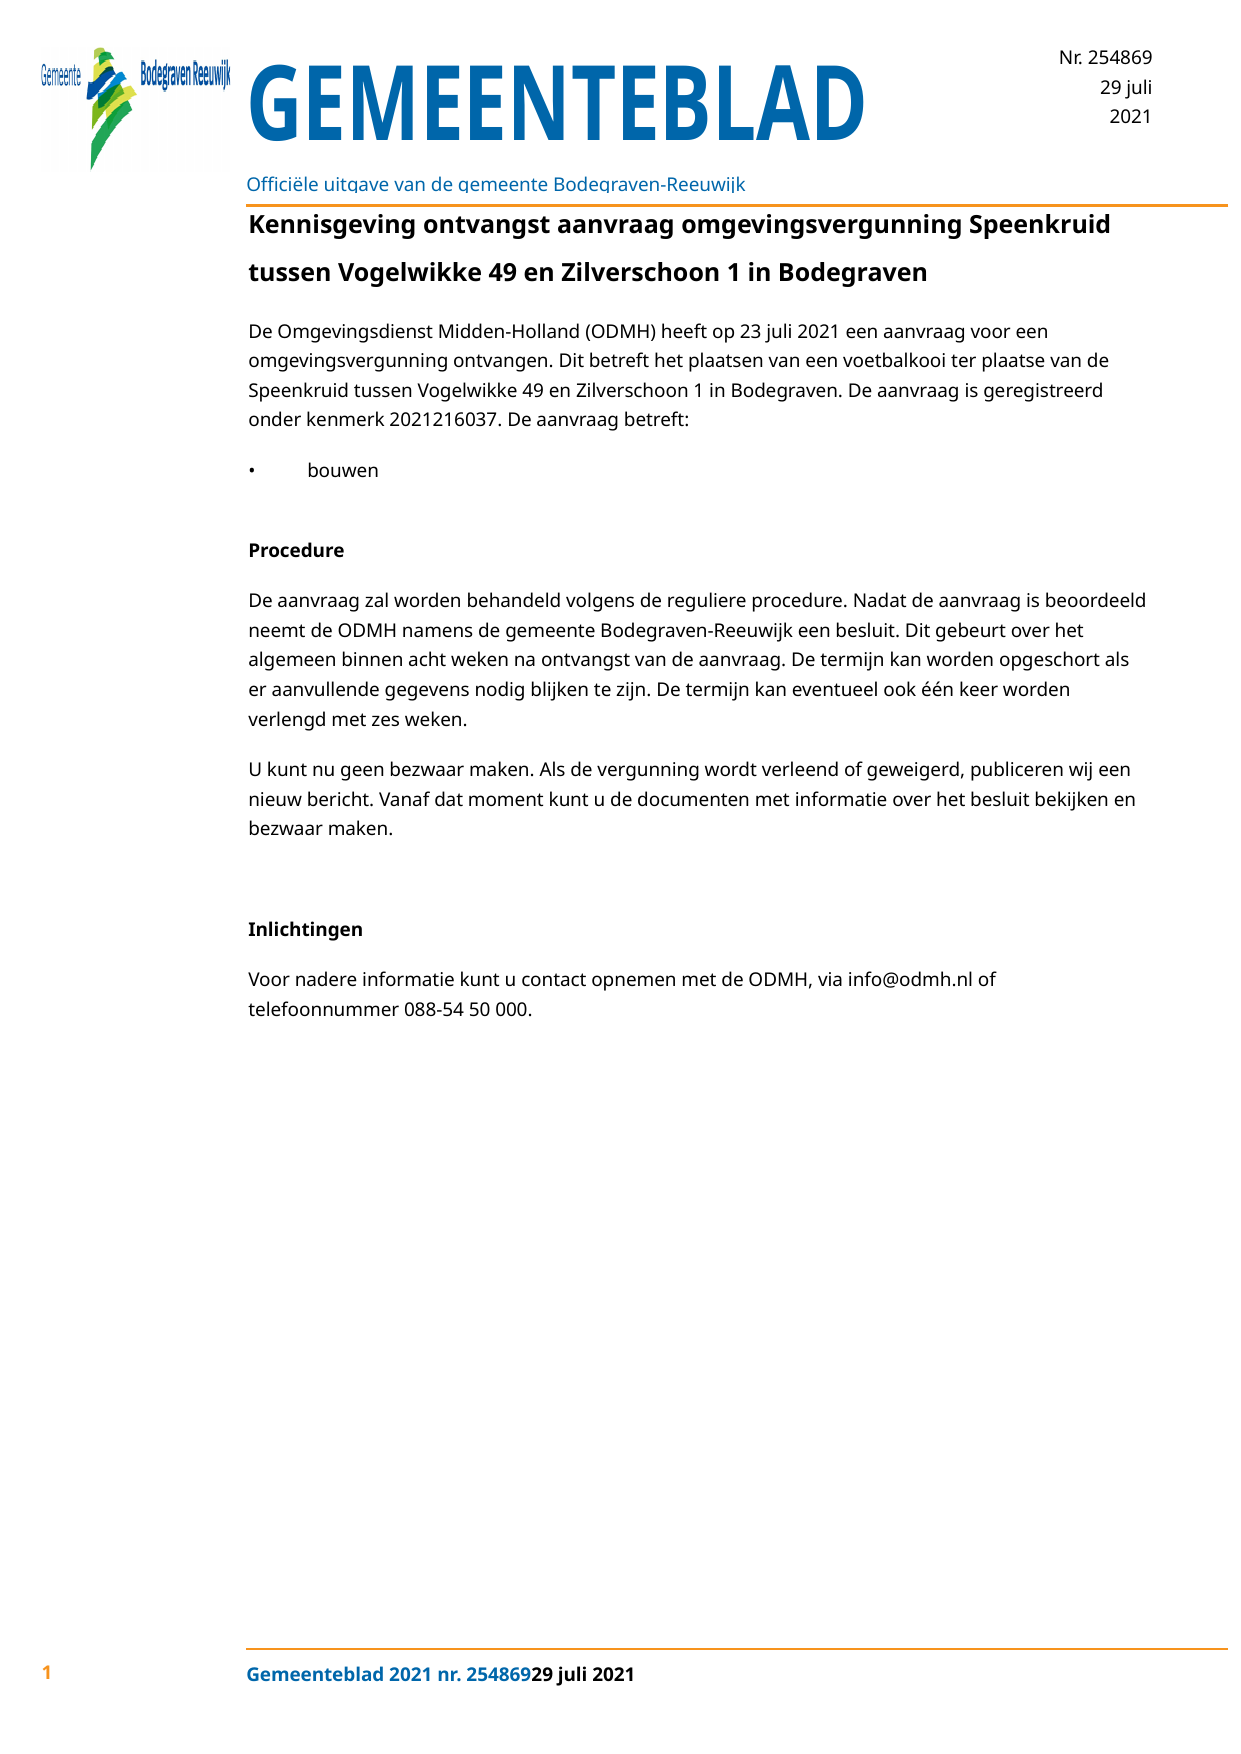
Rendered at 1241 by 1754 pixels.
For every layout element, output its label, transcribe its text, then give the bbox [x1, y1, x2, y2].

picture [41, 47, 231, 172]
text U kunt nu geen bezwaar maken. Als de vergunning wordt verleend of geweigerd, publiceren wij een nieuw bericht. Vanaf dat moment kunt u de documenten met informatie over het besluit bekijken en bezwaar maken. [248, 756, 1152, 841]
text Inlichtingen [248, 916, 1152, 942]
list bouwen [248, 457, 1152, 483]
text Procedure [248, 537, 1152, 563]
text Voor nadere informatie kunt u contact opnemen met de ODMH, via info@odmh.nl of telefoonnummer 088-54 50 000. [248, 967, 1152, 1022]
text De aanvraag zal worden behandeld volgens de reguliere procedure. Nadat de aanvraag is beoordeeld neemt de ODMH namens de gemeente Bodegraven-Reeuwijk een besluit. Dit gebeurt over het algemeen binnen acht weken na ontvangst van de aanvraag. De termijn kan worden opgeschort als er aanvullende gegevens nodig blijken te zijn. De termijn kan eventueel ook één keer worden verlengd met zes weken. [248, 587, 1152, 732]
text De Omgevingsdienst Midden-Holland (ODMH) heeft op 23 juli 2021 een aanvraag voor een omgevingsvergunning ontvangen. Dit betreft het plaatsen van een voetbalkooi ter plaatse van de Speenkruid tussen Vogelwikke 49 en Zilverschoon 1 in Bodegraven. De aanvraag is geregistreerd onder kenmerk 2021216037. De aanvraag betreft: [248, 318, 1152, 432]
text Kennisgeving ontvangst aanvraag omgevingsvergunning Speenkruid tussen Vogelwikke 49 en Zilverschoon 1 in Bodegraven [248, 207, 1152, 288]
